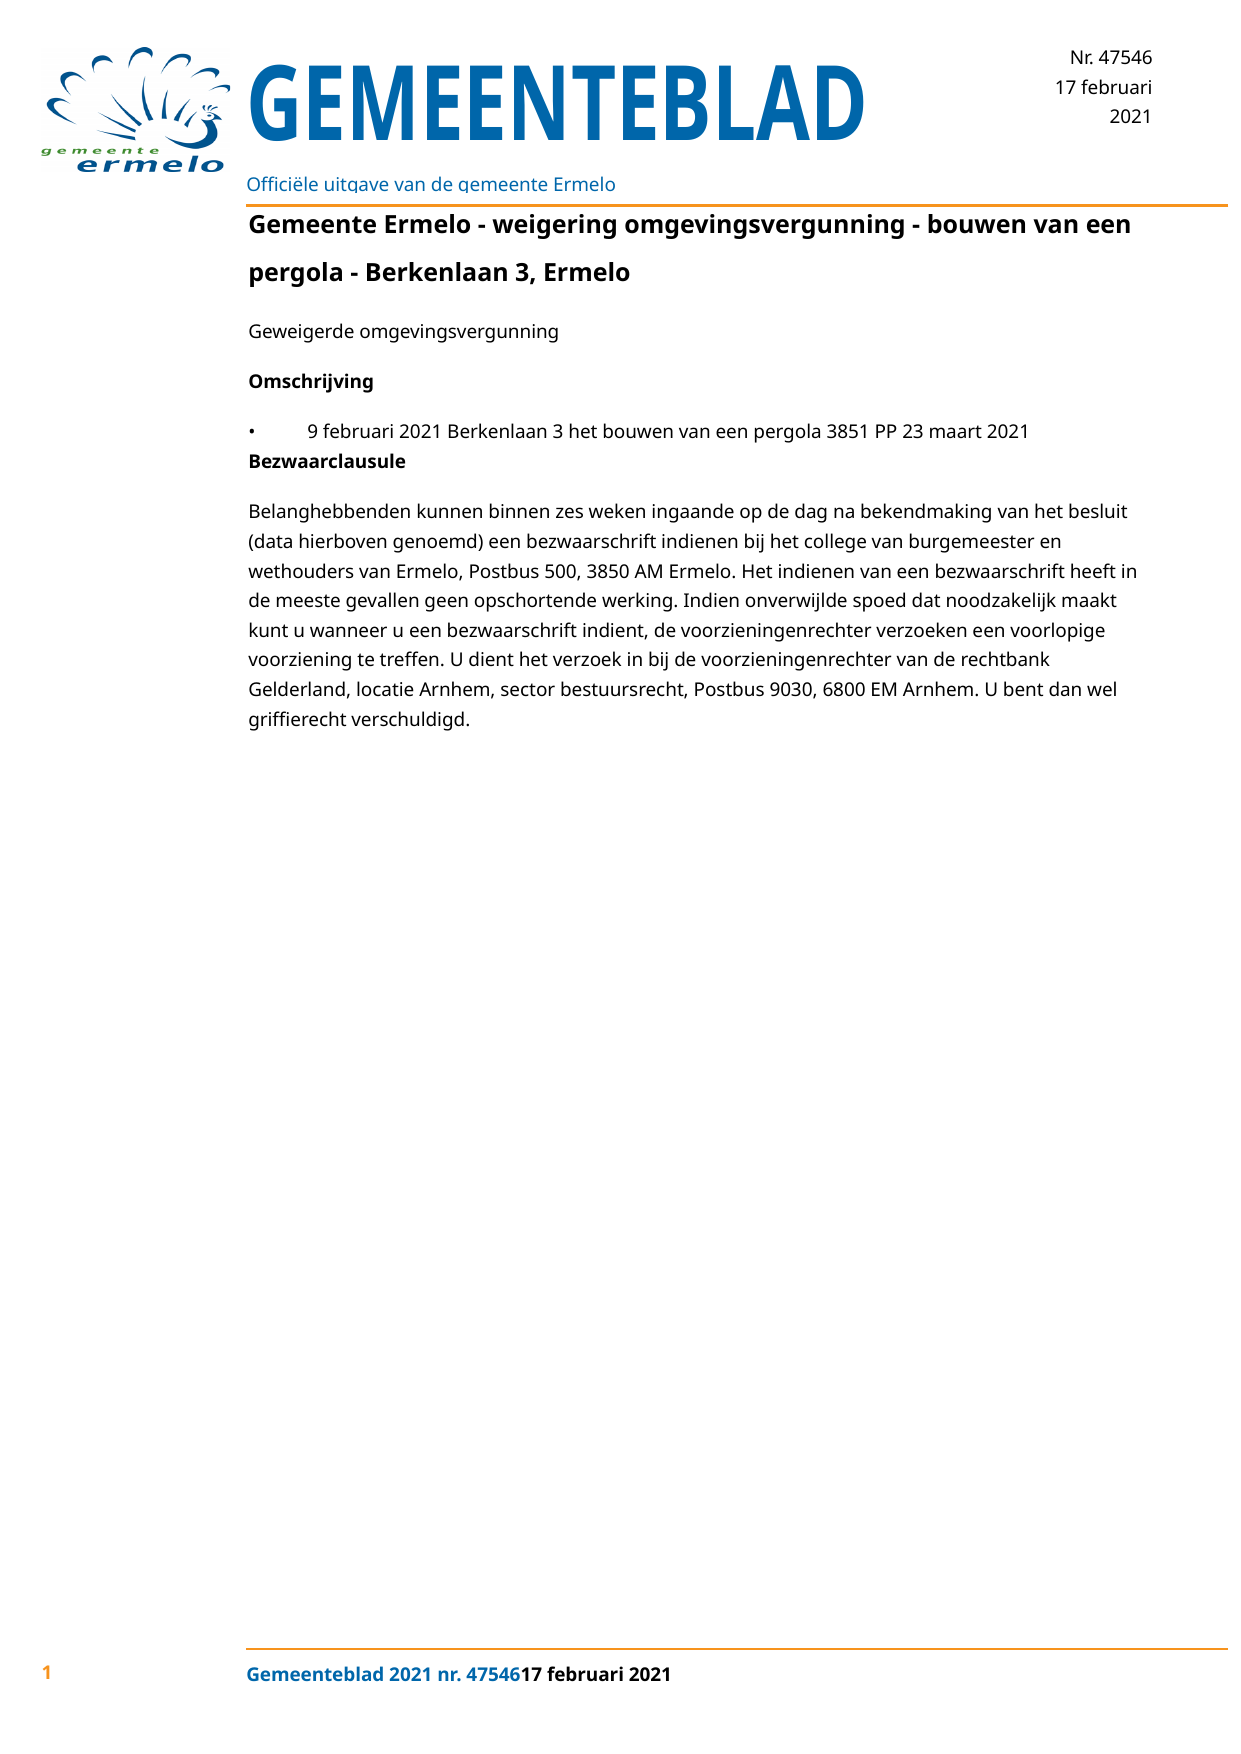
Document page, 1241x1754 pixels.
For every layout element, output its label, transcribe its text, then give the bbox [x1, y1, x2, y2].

text Belanghebbenden kunnen binnen zes weken ingaande op de dag na bekendmaking van het besluit (data hierboven genoemd) een bezwaarschrift indienen bij het college van burgemeester en wethouders van Ermelo, Postbus 500, 3850 AM Ermelo. Het indienen van een bezwaarschrift heeft in de meeste gevallen geen opschortende werking. Indien onverwijlde spoed dat noodzakelijk maakt kunt u wanneer u een bezwaarschrift indient, de voorzieningenrechter verzoeken een voorlopige voorziening te treffen. U dient het verzoek in bij de voorzieningenrechter van de rechtbank Gelderland, locatie Arnhem, sector bestuursrecht, Postbus 9030, 6800 EM Arnhem. U bent dan wel griffierecht verschuldigd. [248, 499, 1152, 732]
text Bezwaarclausule [248, 448, 1152, 474]
text Geweigerde omgevingsvergunning [248, 318, 1152, 344]
text Gemeente Ermelo - weigering omgevingsvergunning - bouwen van een pergola - Berkenlaan 3, Ermelo [248, 207, 1152, 288]
picture [41, 47, 231, 172]
text Omschrijving [248, 368, 1152, 394]
list 9 februari 2021 Berkenlaan 3 het bouwen van een pergola 3851 PP 23 maart 2021 [248, 419, 1152, 444]
